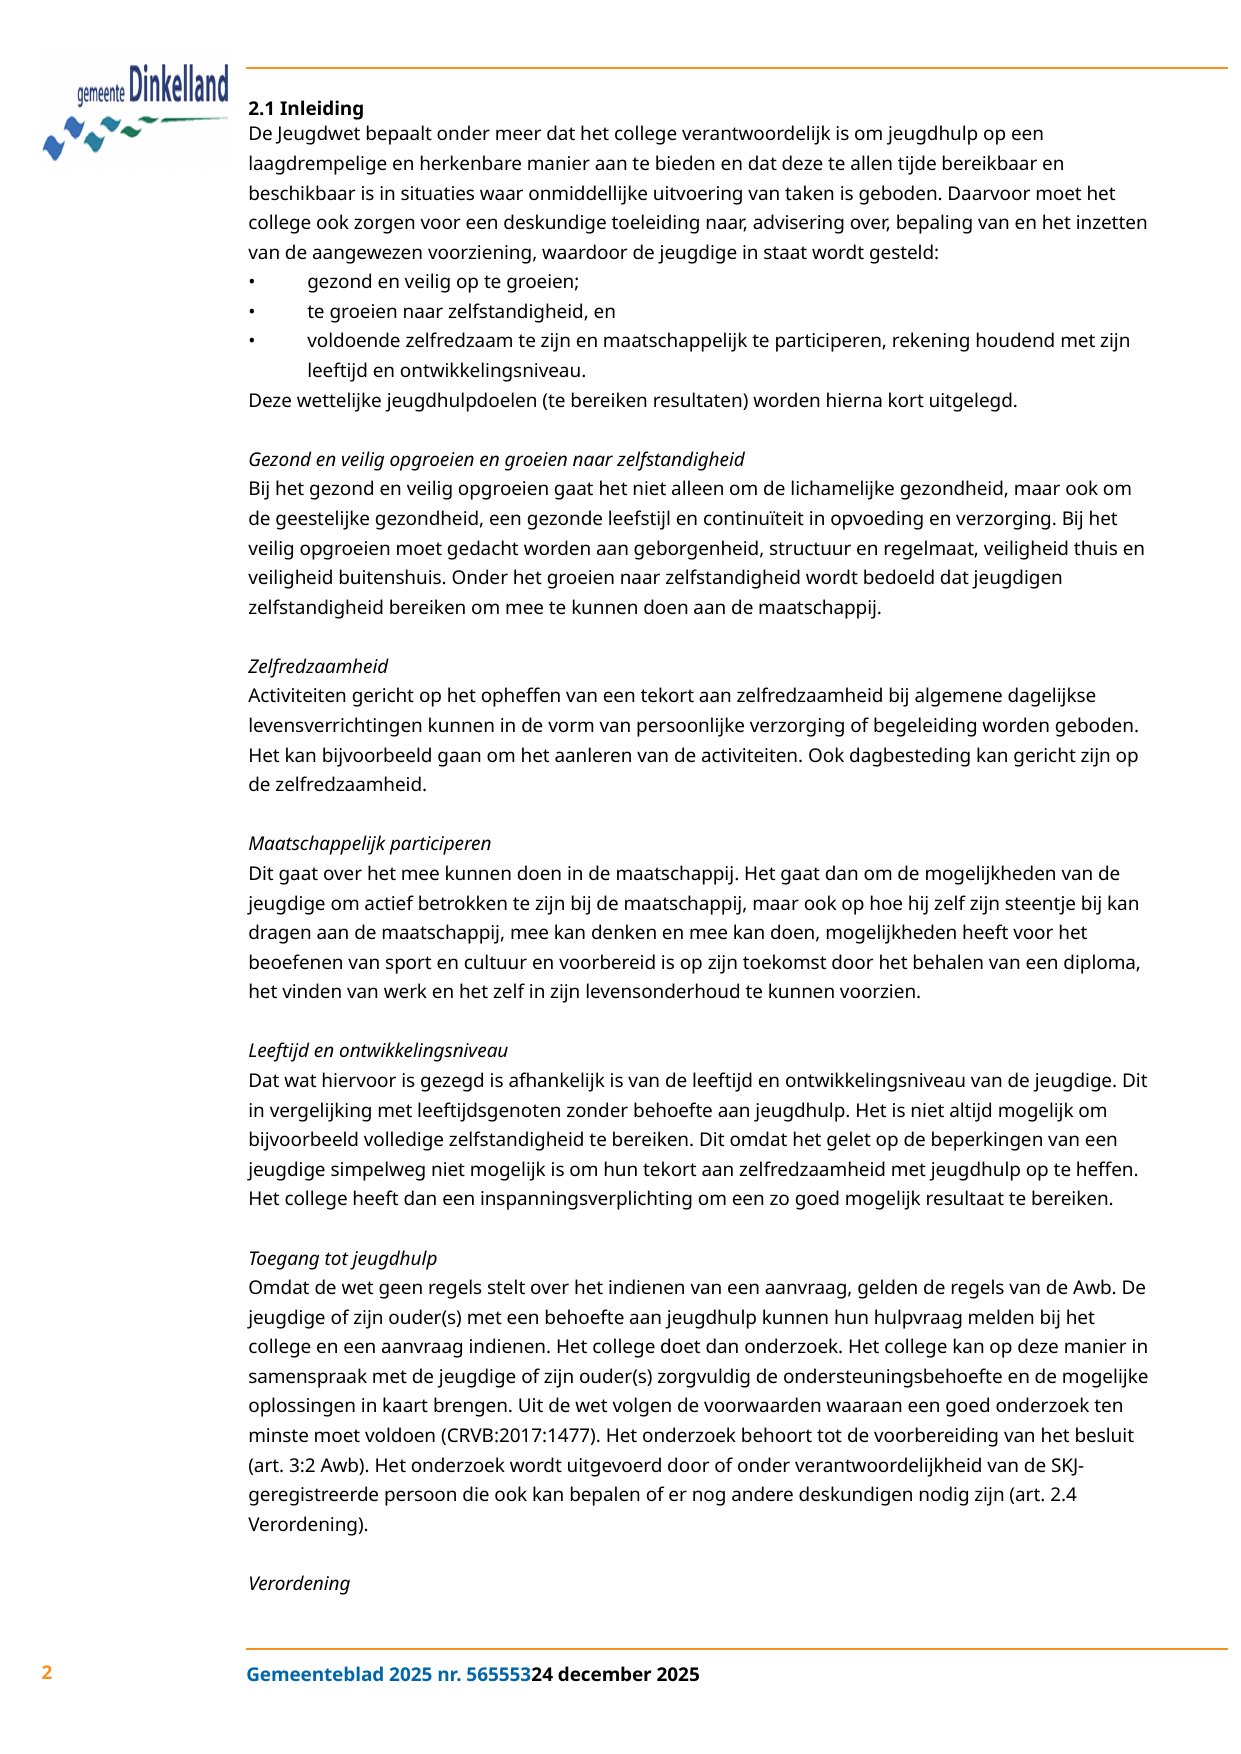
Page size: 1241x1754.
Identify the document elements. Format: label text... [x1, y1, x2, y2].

text Toegang tot jeugdhulp [248, 1245, 1152, 1270]
text Omdat de wet geen regels stelt over het indienen van een aanvraag, gelden de regels van de Awb. De jeugdige of zijn ouder(s) met een behoefte aan jeugdhulp kunnen hun hulpvraag melden bij het college en een aanvraag indienen. Het college doet dan onderzoek. Het college kan op deze manier in samenspraak met de jeugdige of zijn ouder(s) zorgvuldig de ondersteuningsbehoefte en de mogelijke oplossingen in kaart brengen. Uit de wet volgen de voorwaarden waaraan een goed onderzoek ten minste moet voldoen (CRVB:2017:1477). Het onderzoek behoort tot de voorbereiding van het besluit (art. 3:2 Awb). Het onderzoek wordt uitgevoerd door of onder verantwoordelijkheid van de SKJ-geregistreerde persoon die ook kan bepalen of er nog andere deskundigen nodig zijn (art. 2.4 Verordening). [248, 1274, 1152, 1537]
list voldoende zelfredzaam te zijn en maatschappelijk te participeren, rekening houdend met zijn leeftijd en ontwikkelingsniveau. [248, 328, 1152, 383]
picture [41, 47, 231, 172]
list te groeien naar zelfstandigheid, en [248, 298, 1152, 324]
text Gezond en veilig opgroeien en groeien naar zelfstandigheid [248, 446, 1152, 472]
text De Jeugdwet bepaalt onder meer dat het college verantwoordelijk is om jeugdhulp op een laagdrempelige en herkenbare manier aan te bieden en dat deze te allen tijde bereikbaar en beschikbaar is in situaties waar onmiddellijke uitvoering van taken is geboden. Daarvoor moet het college ook zorgen voor een deskundige toeleiding naar, advisering over, bepaling van en het inzetten van de aangewezen voorziening, waardoor de jeugdige in staat wordt gesteld: [248, 121, 1152, 264]
text Leeftijd en ontwikkelingsniveau [248, 1038, 1152, 1063]
text Deze wettelijke jeugdhulpdoelen (te bereiken resultaten) worden hierna kort uitgelegd. [248, 387, 1152, 412]
text Dat wat hiervoor is gezegd is afhankelijk is van de leeftijd en ontwikkelingsniveau van de jeugdige. Dit in vergelijking met leeftijdsgenoten zonder behoefte aan jeugdhulp. Het is niet altijd mogelijk om bijvoorbeeld volledige zelfstandigheid te bereiken. Dit omdat het gelet op de beperkingen van een jeugdige simpelweg niet mogelijk is om hun tekort aan zelfredzaamheid met jeugdhulp op te heffen. Het college heeft dan een inspanningsverplichting om een zo goed mogelijk resultaat te bereiken. [248, 1067, 1152, 1211]
text Verordening [248, 1570, 1152, 1596]
text Activiteiten gericht op het opheffen van een tekort aan zelfredzaamheid bij algemene dagelijkse levensverrichtingen kunnen in de vorm van persoonlijke verzorging of begeleiding worden geboden. Het kan bijvoorbeeld gaan om het aanleren van de activiteiten. Ook dagbesteding kan gericht zijn op de zelfredzaamheid. [248, 683, 1152, 797]
list gezond en veilig op te groeien; [248, 268, 1152, 294]
text Maatschappelijk participeren [248, 831, 1152, 856]
text Bij het gezond en veilig opgroeien gaat het niet alleen om de lichamelijke gezondheid, maar ook om de geestelijke gezondheid, een gezonde leefstijl en continuïteit in opvoeding en verzorging. Bij het veilig opgroeien moet gedacht worden aan geborgenheid, structuur en regelmaat, veiligheid thuis en veiligheid buitenshuis. Onder het groeien naar zelfstandigheid wordt bedoeld dat jeugdigen zelfstandigheid bereiken om mee te kunnen doen aan de maatschappij. [248, 476, 1152, 619]
text 2.1 Inleiding [248, 95, 1152, 121]
text Zelfredzaamheid [248, 653, 1152, 679]
text Dit gaat over het mee kunnen doen in de maatschappij. Het gaat dan om de mogelijkheden van de jeugdige om actief betrokken te zijn bij de maatschappij, maar ook op hoe hij zelf zijn steentje bij kan dragen aan de maatschappij, mee kan denken en mee kan doen, mogelijkheden heeft voor het beoefenen van sport en cultuur en voorbereid is op zijn toekomst door het behalen van een diploma, het vinden van werk en het zelf in zijn levensonderhoud te kunnen voorzien. [248, 860, 1152, 1004]
